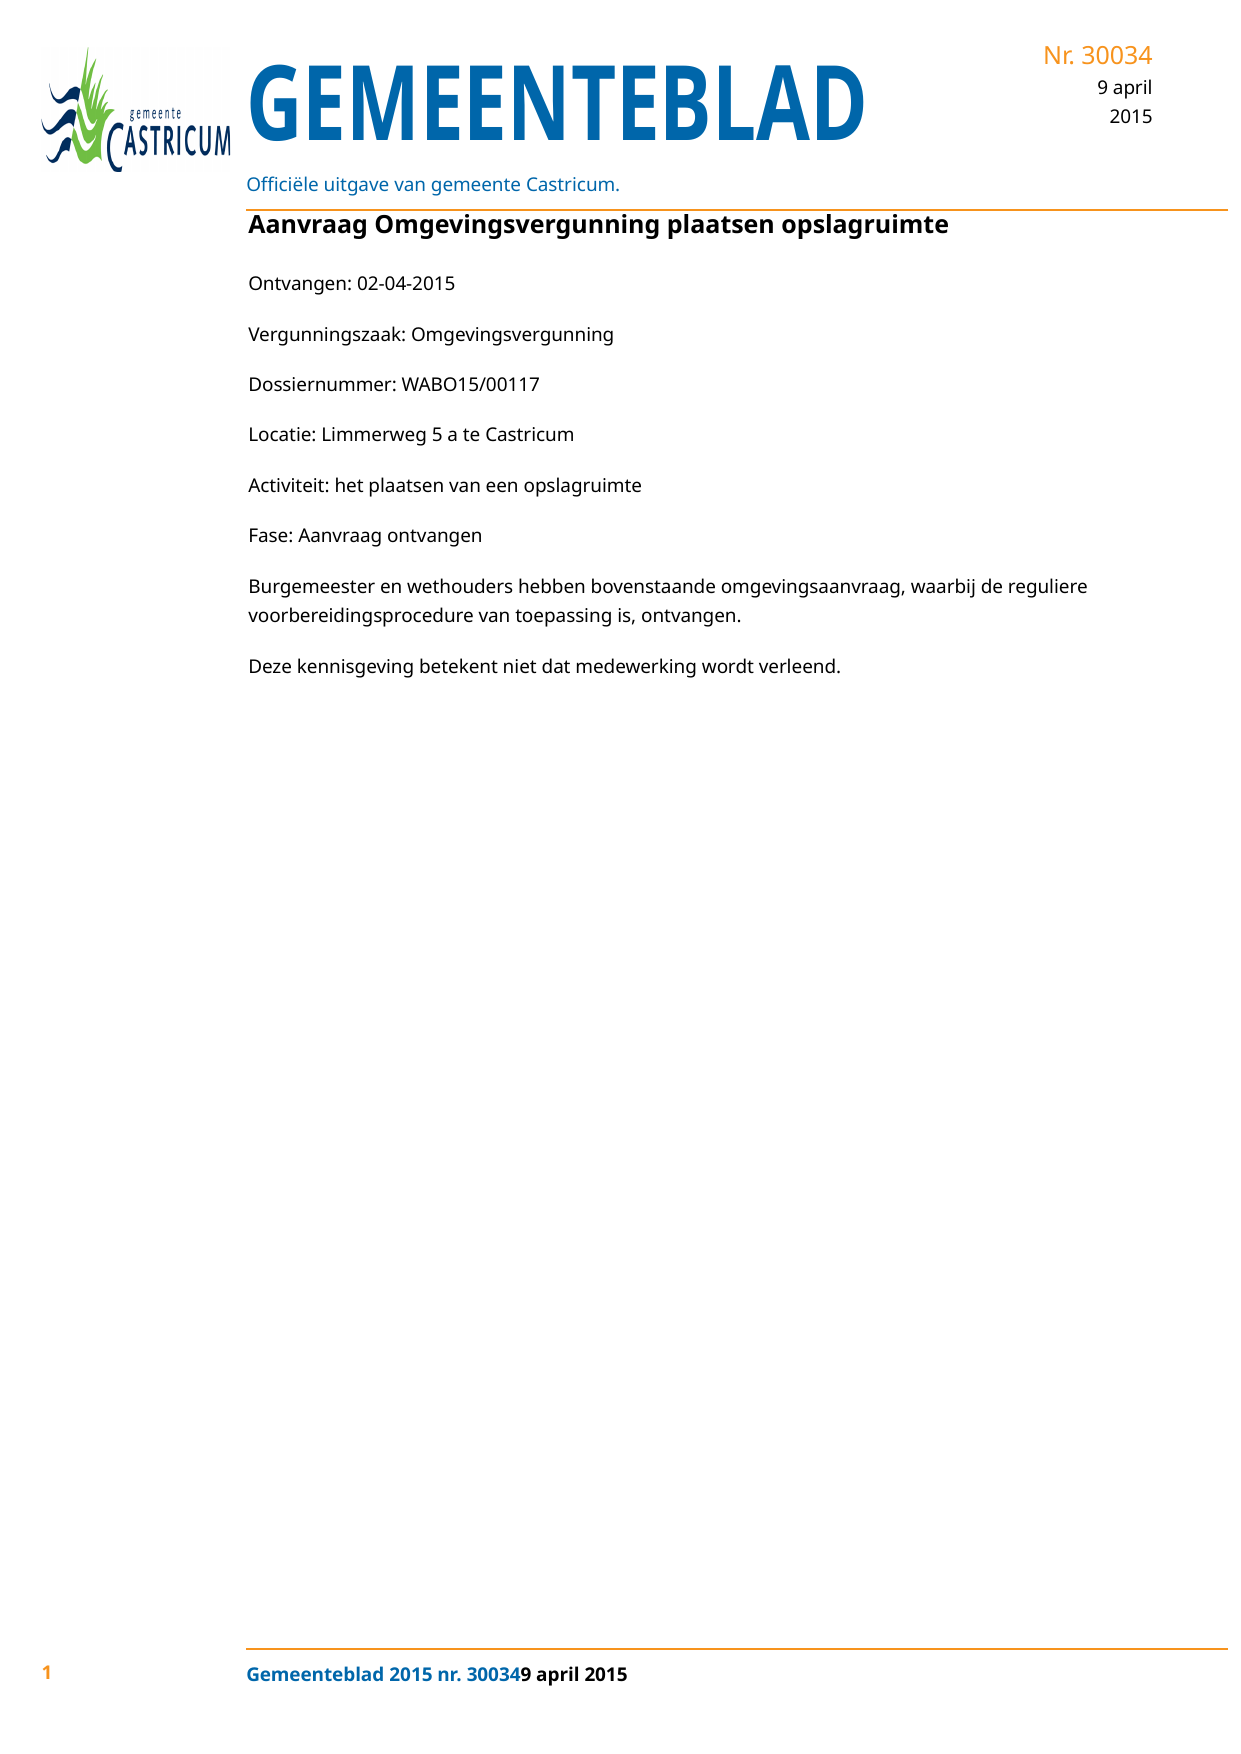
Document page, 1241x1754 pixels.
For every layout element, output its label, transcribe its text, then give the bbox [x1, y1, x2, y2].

picture [41, 47, 231, 172]
text Deze kennisgeving betekent niet dat medewerking wordt verleend. [248, 653, 1152, 678]
text Burgemeester en wethouders hebben bovenstaande omgevingsaanvraag, waarbij de reguliere voorbereidingsprocedure van toepassing is, ontvangen. [248, 573, 1152, 628]
text Fase: Aanvraag ontvangen [248, 522, 1152, 548]
text Ontvangen: 02-04-2015 [248, 270, 1152, 296]
text Dossiernummer: WABO15/00117 [248, 371, 1152, 397]
text Vergunningszaak: Omgevingsvergunning [248, 321, 1152, 346]
text Activiteit: het plaatsen van een opslagruimte [248, 472, 1152, 498]
text Aanvraag Omgevingsvergunning plaatsen opslagruimte [248, 211, 1152, 241]
text Locatie: Limmerweg 5 a te Castricum [248, 422, 1152, 447]
